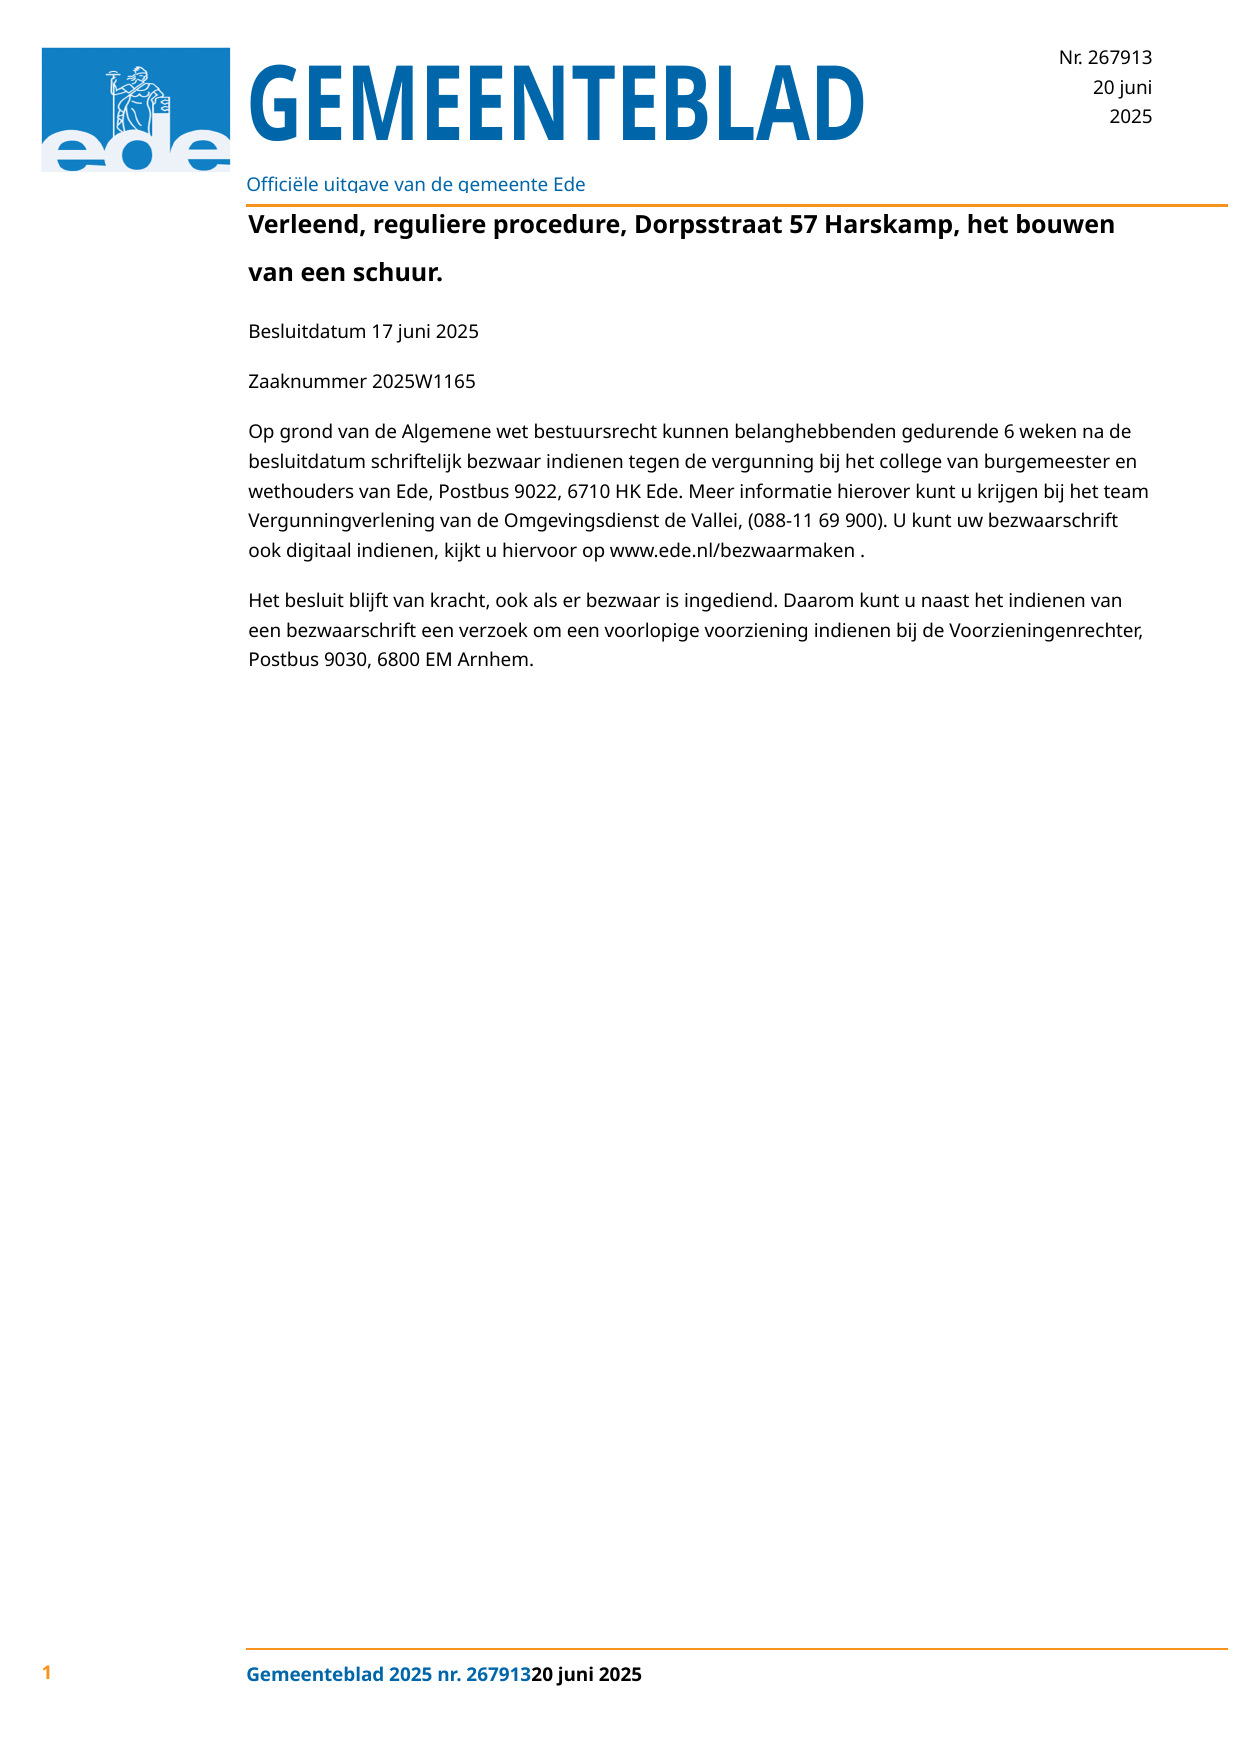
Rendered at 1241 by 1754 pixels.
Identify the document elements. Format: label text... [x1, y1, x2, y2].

text Het besluit blijft van kracht, ook als er bezwaar is ingediend. Daarom kunt u naast het indienen van een bezwaarschrift een verzoek om een voorlopige voorziening indienen bij de Voorzieningenrechter, Postbus 9030, 6800 EM Arnhem. [248, 587, 1152, 672]
text Besluitdatum 17 juni 2025 [248, 318, 1152, 344]
picture [41, 47, 231, 172]
text Verleend, reguliere procedure, Dorpsstraat 57 Harskamp, het bouwen van een schuur. [248, 207, 1152, 288]
text Op grond van de Algemene wet bestuursrecht kunnen belanghebbenden gedurende 6 weken na de besluitdatum schriftelijk bezwaar indienen tegen de vergunning bij het college van burgemeester en wethouders van Ede, Postbus 9022, 6710 HK Ede. Meer informatie hierover kunt u krijgen bij het team Vergunningverlening van de Omgevingsdienst de Vallei, (088-11 69 900). U kunt uw bezwaarschrift ook digitaal indienen, kijkt u hiervoor op www.ede.nl/bezwaarmaken . [248, 419, 1152, 563]
text Zaaknummer 2025W1165 [248, 368, 1152, 394]
